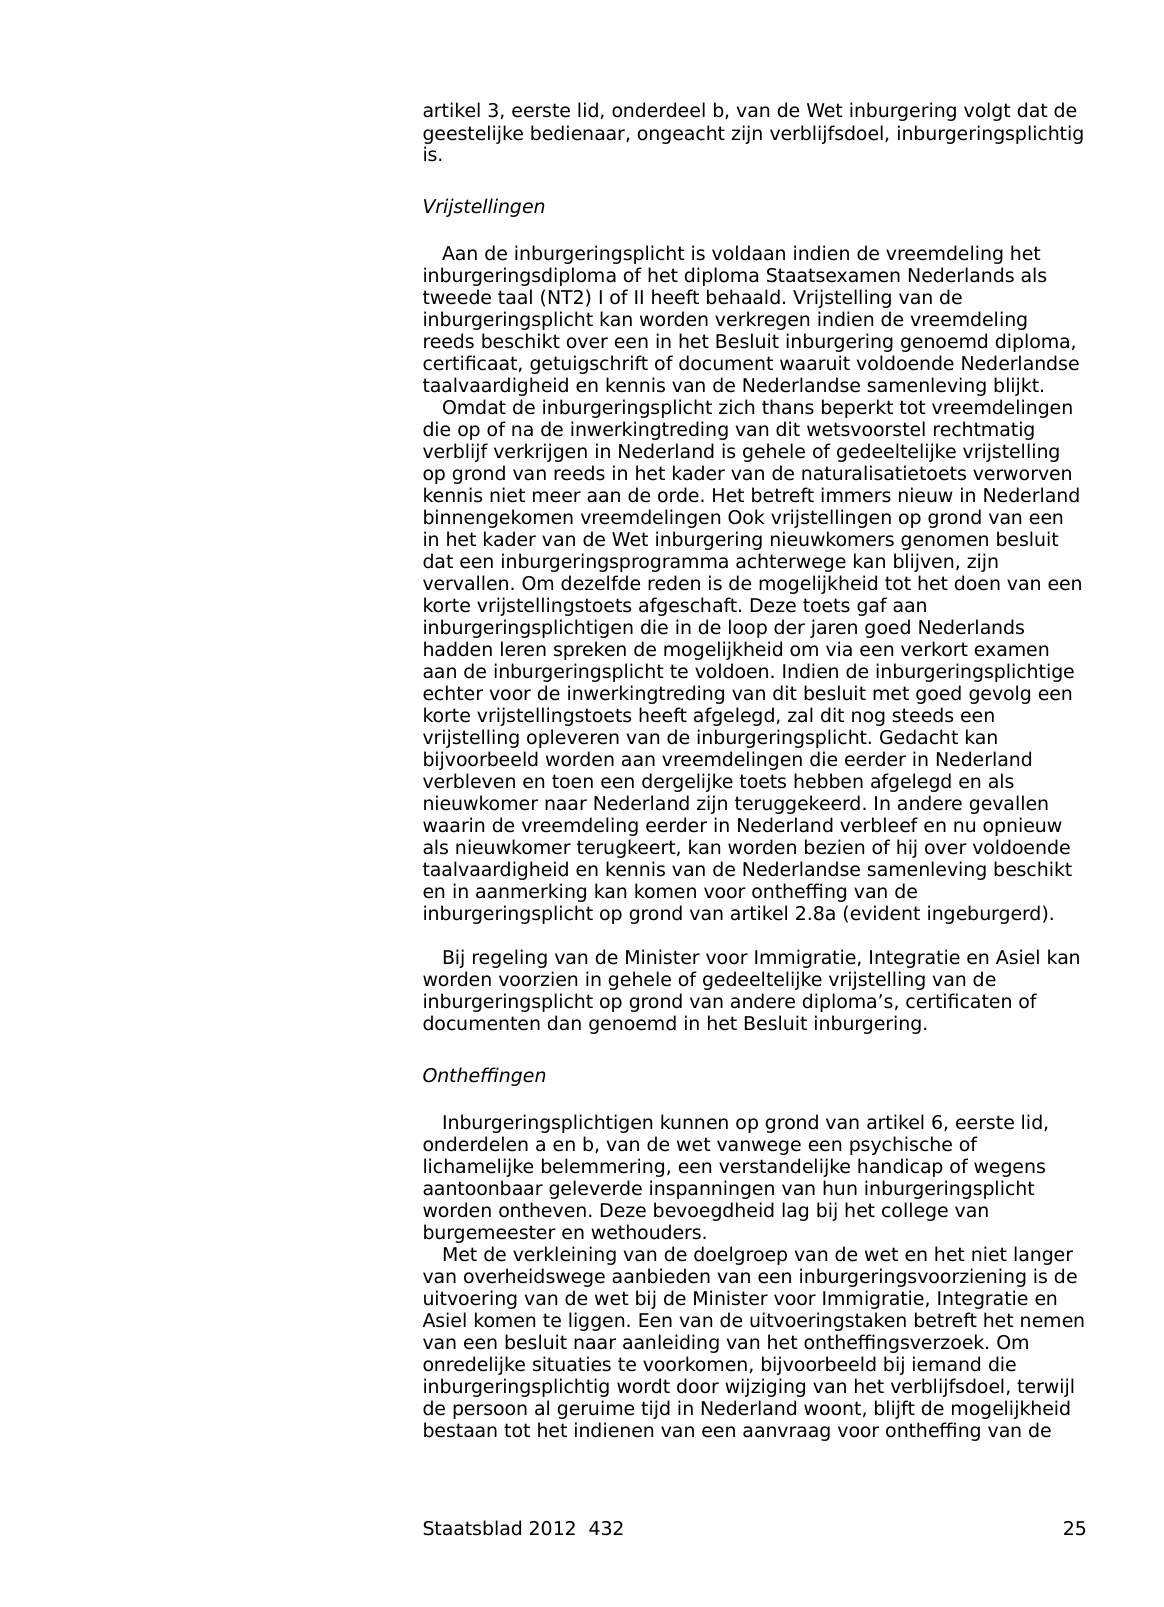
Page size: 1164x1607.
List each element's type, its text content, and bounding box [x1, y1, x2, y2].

text artikel 3, eerste lid, onderdeel b, van de Wet inburgering volgt dat de geestelijke bedienaar, ongeacht zijn verblijfsdoel, inburgeringsplichtig is. [422, 100, 1087, 166]
text Omdat de inburgeringsplicht zich thans beperkt tot vreemdelingen die op of na de inwerkingtreding van dit wetsvoorstel rechtmatig verblijf verkrijgen in Nederland is gehele of gedeeltelijke vrijstelling op grond van reeds in het kader van de naturalisatietoets verworven kennis niet meer aan de orde. Het betreft immers nieuw in Nederland binnengekomen vreemdelingen Ook vrijstellingen op grond van een in het kader van de Wet inburgering nieuwkomers genomen besluit dat een inburgeringsprogramma achterwege kan blijven, zijn vervallen. Om dezelfde reden is de mogelijkheid tot het doen van een korte vrijstellingstoets afgeschaft. Deze toets gaf aan inburgeringsplichtigen die in de loop der jaren goed Nederlands hadden leren spreken de mogelijkheid om via een verkort examen aan de inburgeringsplicht te voldoen. Indien de inburgeringsplichtige echter voor de inwerkingtreding van dit besluit met goed gevolg een korte vrijstellingstoets heeft afgelegd, zal dit nog steeds een vrijstelling opleveren van de inburgeringsplicht. Gedacht kan bijvoorbeeld worden aan vreemdelingen die eerder in Nederland verbleven en toen een dergelijke toets hebben afgelegd en als nieuwkomer naar Nederland zijn teruggekeerd. In andere gevallen waarin de vreemdeling eerder in Nederland verbleef en nu opnieuw als nieuwkomer terugkeert, kan worden bezien of hij over voldoende taalvaardigheid en kennis van de Nederlandse samenleving beschikt en in aanmerking kan komen voor ontheffing van de inburgeringsplicht op grond van artikel 2.8a (evident ingeburgerd). [422, 397, 1087, 925]
text Aan de inburgeringsplicht is voldaan indien de vreemdeling het inburgeringsdiploma of het diploma Staatsexamen Nederlands als tweede taal (NT2) I of II heeft behaald. Vrijstelling van de inburgeringsplicht kan worden verkregen indien de vreemdeling reeds beschikt over een in het Besluit inburgering genoemd diploma, certificaat, getuigschrift of document waaruit voldoende Nederlandse taalvaardigheid en kennis van de Nederlandse samenleving blijkt. [422, 243, 1087, 397]
subtitle Vrijstellingen [422, 196, 1087, 218]
text Bij regeling van de Minister voor Immigratie, Integratie en Asiel kan worden voorzien in gehele of gedeeltelijke vrijstelling van de inburgeringsplicht op grond van andere diploma’s, certificaten of documenten dan genoemd in het Besluit inburgering. [422, 947, 1087, 1035]
subtitle Ontheffingen [422, 1065, 1087, 1087]
text Met de verkleining van de doelgroep van de wet en het niet langer van overheidswege aanbieden van een inburgeringsvoorziening is de uitvoering van de wet bij de Minister voor Immigratie, Integratie en Asiel komen te liggen. Een van de uitvoeringstaken betreft het nemen van een besluit naar aanleiding van het ontheffingsverzoek. Om onredelijke situaties te voorkomen, bijvoorbeeld bij iemand die inburgeringsplichtig wordt door wijziging van het verblijfsdoel, terwijl de persoon al geruime tijd in Nederland woont, blijft de mogelijkheid bestaan tot het indienen van een aanvraag voor ontheffing van de [422, 1244, 1087, 1441]
text Inburgeringsplichtigen kunnen op grond van artikel 6, eerste lid, onderdelen a en b, van de wet vanwege een psychische of lichamelijke belemmering, een verstandelijke handicap of wegens aantoonbaar geleverde inspanningen van hun inburgeringsplicht worden ontheven. Deze bevoegdheid lag bij het college van burgemeester en wethouders. [422, 1112, 1087, 1244]
